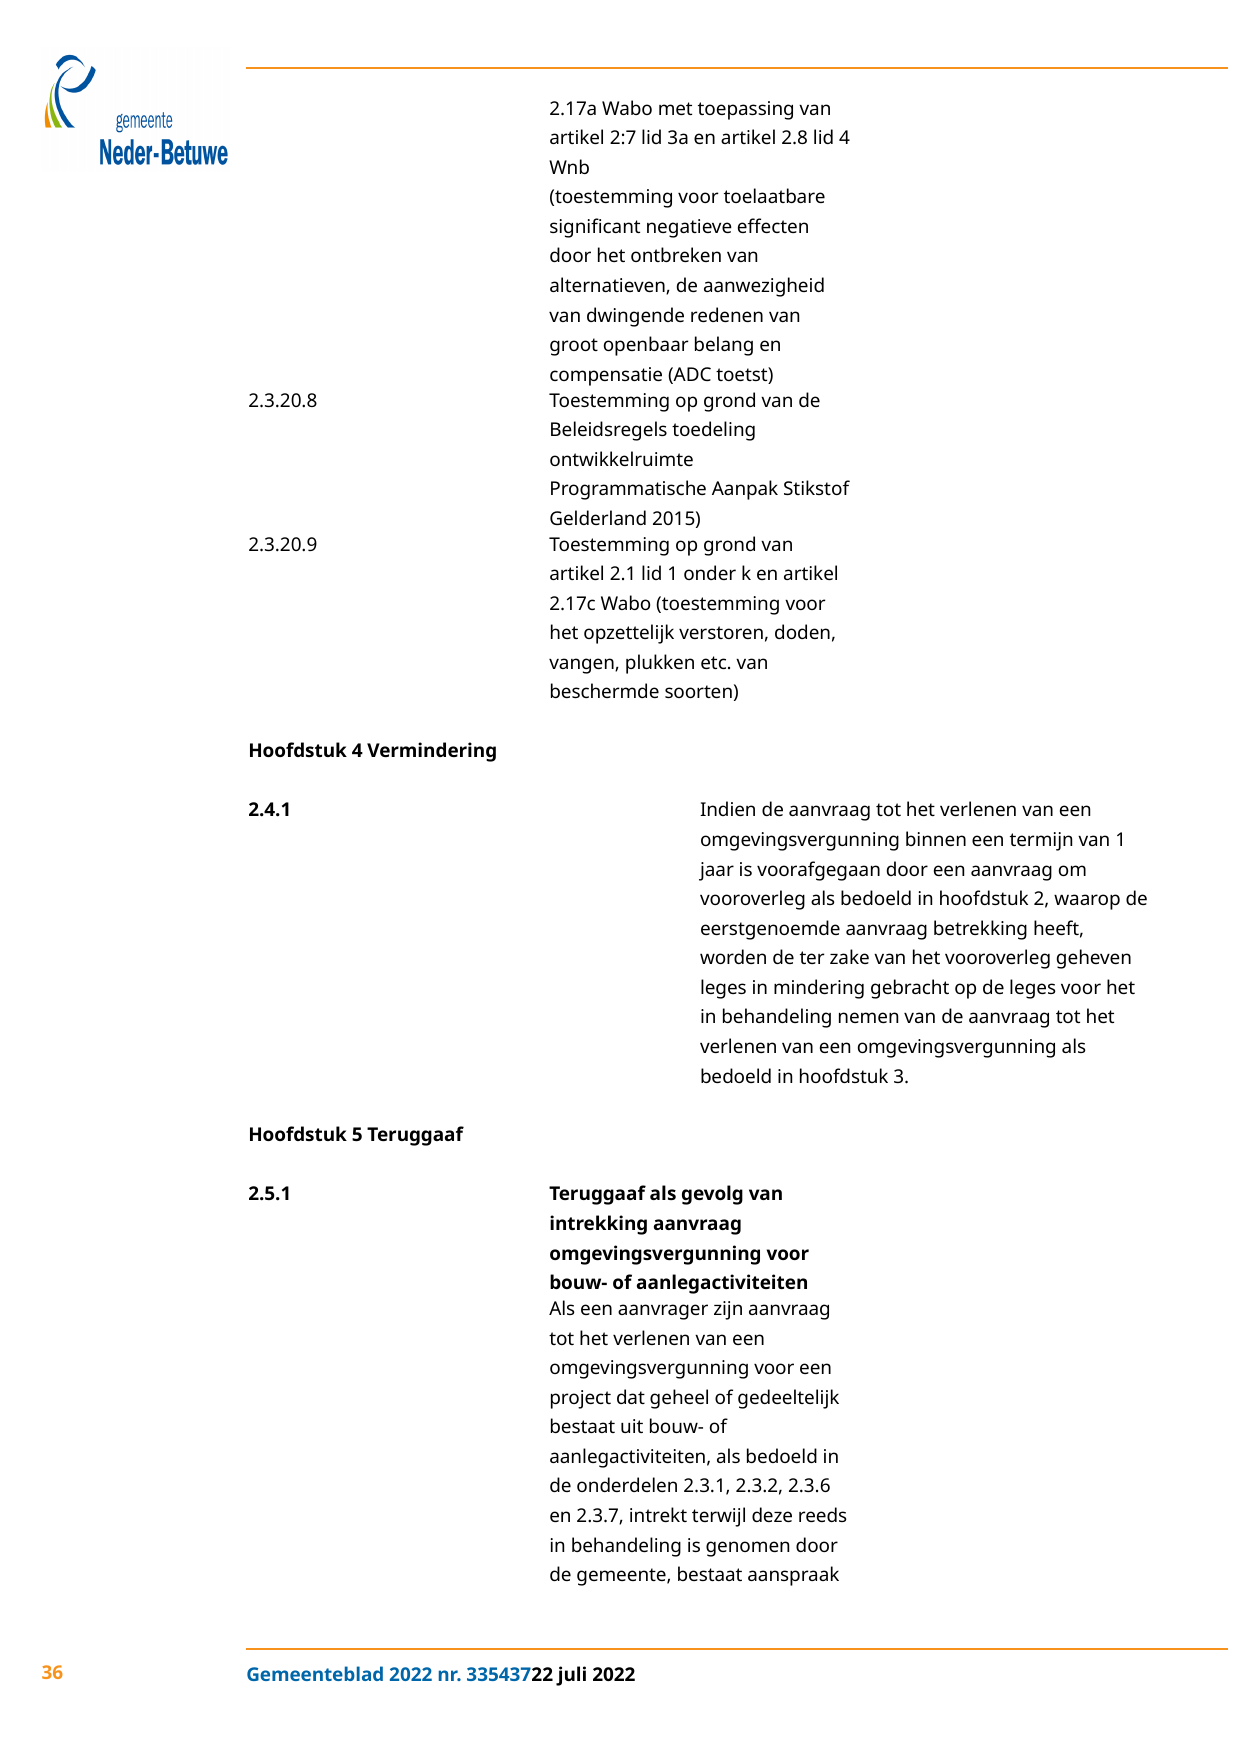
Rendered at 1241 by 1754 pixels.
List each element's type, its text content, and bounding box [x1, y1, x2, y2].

table_cell [850, 531, 1152, 704]
table_cell [850, 387, 1152, 531]
table_cell [850, 95, 1152, 387]
table_cell 2.17a Wabo met toepassing van artikel 2:7 lid 3a en artikel 2.8 lid 4 Wnb (toestemming voor toelaatbare significant negatieve effecten door het ontbreken van alternatieven, de aanwezigheid van dwingende redenen van groot openbaar belang en compensatie (ADC toetst) [549, 95, 850, 387]
text Hoofdstuk 5 Teruggaaf [248, 1121, 1152, 1147]
table_cell 2.3.20.9 [248, 531, 549, 704]
table_header 2.5.1 [248, 1181, 549, 1295]
table_cell [248, 1295, 549, 1587]
table_cell Toestemming op grond van artikel 2.1 lid 1 onder k en artikel 2.17c Wabo (toestemming voor het opzettelijk verstoren, doden, vangen, plukken etc. van beschermde soorten) [549, 531, 850, 704]
table_header Indien de aanvraag tot het verlenen van een omgevingsvergunning binnen een termijn van 1 jaar is voorafgegaan door een aanvraag om vooroverleg als bedoeld in hoofdstuk 2, waarop de eerstgenoemde aanvraag betrekking heeft, worden de ter zake van het vooroverleg geheven leges in mindering gebracht op de leges voor het in behandeling nemen van de aanvraag tot het verlenen van een omgevingsvergunning als bedoeld in hoofdstuk 3. [700, 797, 1152, 1088]
table_cell [248, 95, 549, 387]
table_header 2.4.1 [248, 797, 700, 1088]
table_header [850, 1181, 1152, 1295]
table_cell 2.3.20.8 [248, 387, 549, 531]
table_header Teruggaaf als gevolg van intrekking aanvraag omgevingsvergunning voor bouw- of aanlegactiviteiten [549, 1181, 850, 1295]
table_cell Toestemming op grond van de Beleidsregels toedeling ontwikkelruimte Programmatische Aanpak Stikstof Gelderland 2015) [549, 387, 850, 531]
table_cell [850, 1295, 1152, 1587]
picture [41, 47, 231, 172]
table_cell Als een aanvrager zijn aanvraag tot het verlenen van een omgevingsvergunning voor een project dat geheel of gedeeltelijk bestaat uit bouw- of aanlegactiviteiten, als bedoeld in de onderdelen 2.3.1, 2.3.2, 2.3.6 en 2.3.7, intrekt terwijl deze reeds in behandeling is genomen door de gemeente, bestaat aanspraak [549, 1295, 850, 1587]
text Hoofdstuk 4 Vermindering [248, 737, 1152, 763]
